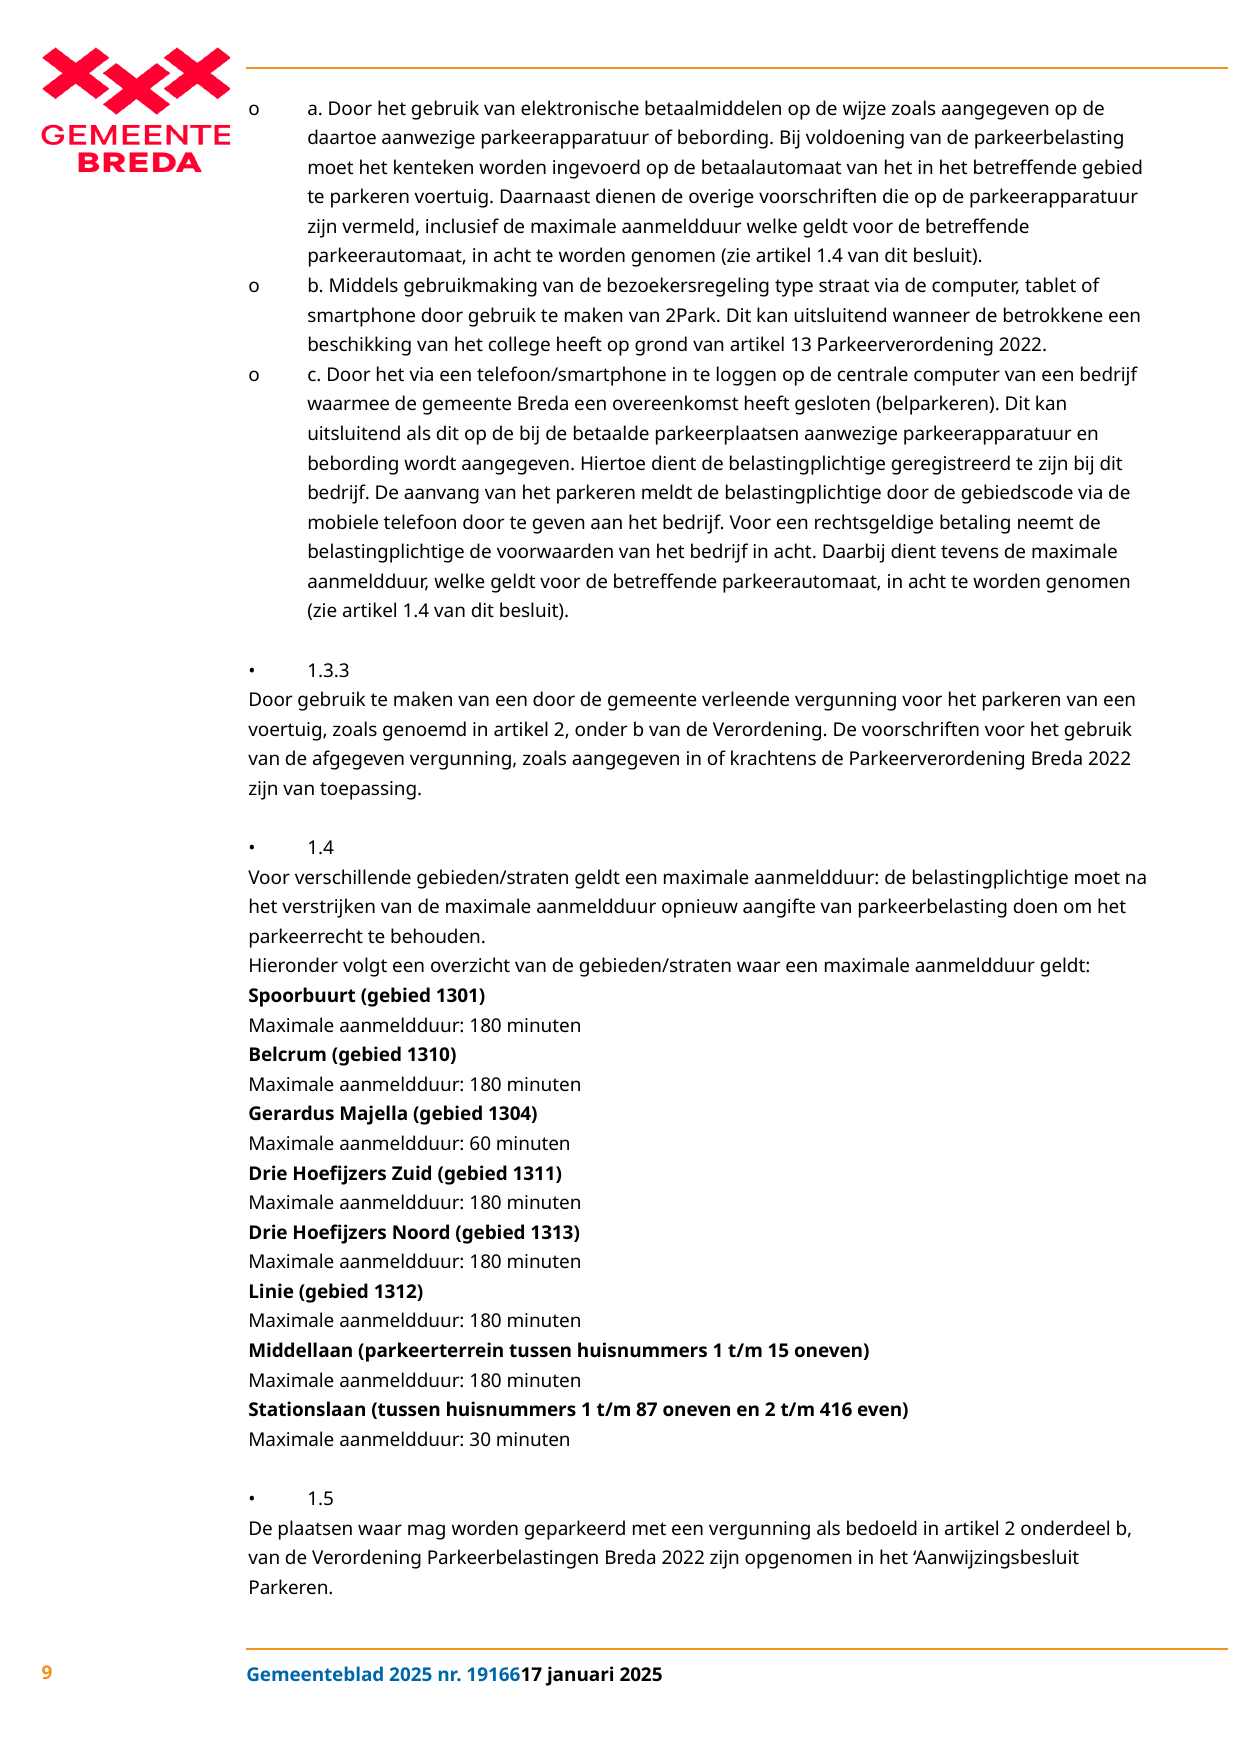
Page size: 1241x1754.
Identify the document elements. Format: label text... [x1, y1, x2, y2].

list b. Middels gebruikmaking van de bezoekersregeling type straat via de computer, tablet of smartphone door gebruik te maken van 2Park. Dit kan uitsluitend wanneer de betrokkene een beschikking van het college heeft op grond van artikel 13 Parkeerverordening 2022. [248, 272, 1152, 357]
text Maximale aanmeldduur: 180 minuten [248, 1071, 1152, 1097]
text Belcrum (gebied 1310) [248, 1041, 1152, 1067]
text Maximale aanmeldduur: 60 minuten [248, 1130, 1152, 1156]
text Stationslaan (tussen huisnummers 1 t/m 87 oneven en 2 t/m 416 even) [248, 1396, 1152, 1422]
list c. Door het via een telefoon/smartphone in te loggen op de centrale computer van een bedrijf waarmee de gemeente Breda een overeenkomst heeft gesloten (belparkeren). Dit kan uitsluitend als dit op de bij de betaalde parkeerplaatsen aanwezige parkeerapparatuur en bebording wordt aangegeven. Hiertoe dient de belastingplichtige geregistreerd te zijn bij dit bedrijf. De aanvang van het parkeren meldt de belastingplichtige door de gebiedscode via de mobiele telefoon door te geven aan het bedrijf. Voor een rechtsgeldige betaling neemt de belastingplichtige de voorwaarden van het bedrijf in acht. Daarbij dient tevens de maximale aanmeldduur, welke geldt voor de betreffende parkeerautomaat, in acht te worden genomen (zie artikel 1.4 van dit besluit). [248, 361, 1152, 623]
text Drie Hoefijzers Zuid (gebied 1311) [248, 1160, 1152, 1186]
text Hieronder volgt een overzicht van de gebieden/straten waar een maximale aanmeldduur geldt: [248, 953, 1152, 978]
list a. Door het gebruik van elektronische betaalmiddelen op de wijze zoals aangegeven op de daartoe aanwezige parkeerapparatuur of bebording. Bij voldoening van de parkeerbelasting moet het kenteken worden ingevoerd op de betaalautomaat van het in het betreffende gebied te parkeren voertuig. Daarnaast dienen de overige voorschriften die op de parkeerapparatuur zijn vermeld, inclusief de maximale aanmeldduur welke geldt voor de betreffende parkeerautomaat, in acht te worden genomen (zie artikel 1.4 van dit besluit). [248, 95, 1152, 268]
text De plaatsen waar mag worden geparkeerd met een vergunning als bedoeld in artikel 2 onderdeel b, van de Verordening Parkeerbelastingen Breda 2022 zijn opgenomen in het ‘Aanwijzingsbesluit Parkeren. [248, 1515, 1152, 1600]
list 1.5 [248, 1485, 1152, 1511]
text Spoorbuurt (gebied 1301) [248, 982, 1152, 1008]
text Maximale aanmeldduur: 30 minuten [248, 1426, 1152, 1452]
list 1.4 [248, 834, 1152, 860]
picture [41, 47, 231, 172]
text Maximale aanmeldduur: 180 minuten [248, 1248, 1152, 1274]
text Drie Hoefijzers Noord (gebied 1313) [248, 1219, 1152, 1245]
text Maximale aanmeldduur: 180 minuten [248, 1189, 1152, 1215]
text Maximale aanmeldduur: 180 minuten [248, 1012, 1152, 1038]
text Voor verschillende gebieden/straten geldt een maximale aanmeldduur: de belastingplichtige moet na het verstrijken van de maximale aanmeldduur opnieuw aangifte van parkeerbelasting doen om het parkeerrecht te behouden. [248, 864, 1152, 949]
text Linie (gebied 1312) [248, 1278, 1152, 1304]
text Maximale aanmeldduur: 180 minuten [248, 1308, 1152, 1333]
list 1.3.3 [248, 657, 1152, 683]
text Middellaan (parkeerterrein tussen huisnummers 1 t/m 15 oneven) [248, 1337, 1152, 1363]
text Gerardus Majella (gebied 1304) [248, 1101, 1152, 1126]
text Door gebruik te maken van een door de gemeente verleende vergunning voor het parkeren van een voertuig, zoals genoemd in artikel 2, onder b van de Verordening. De voorschriften voor het gebruik van de afgegeven vergunning, zoals aangegeven in of krachtens de Parkeerverordening Breda 2022 zijn van toepassing. [248, 686, 1152, 801]
text Maximale aanmeldduur: 180 minuten [248, 1367, 1152, 1393]
